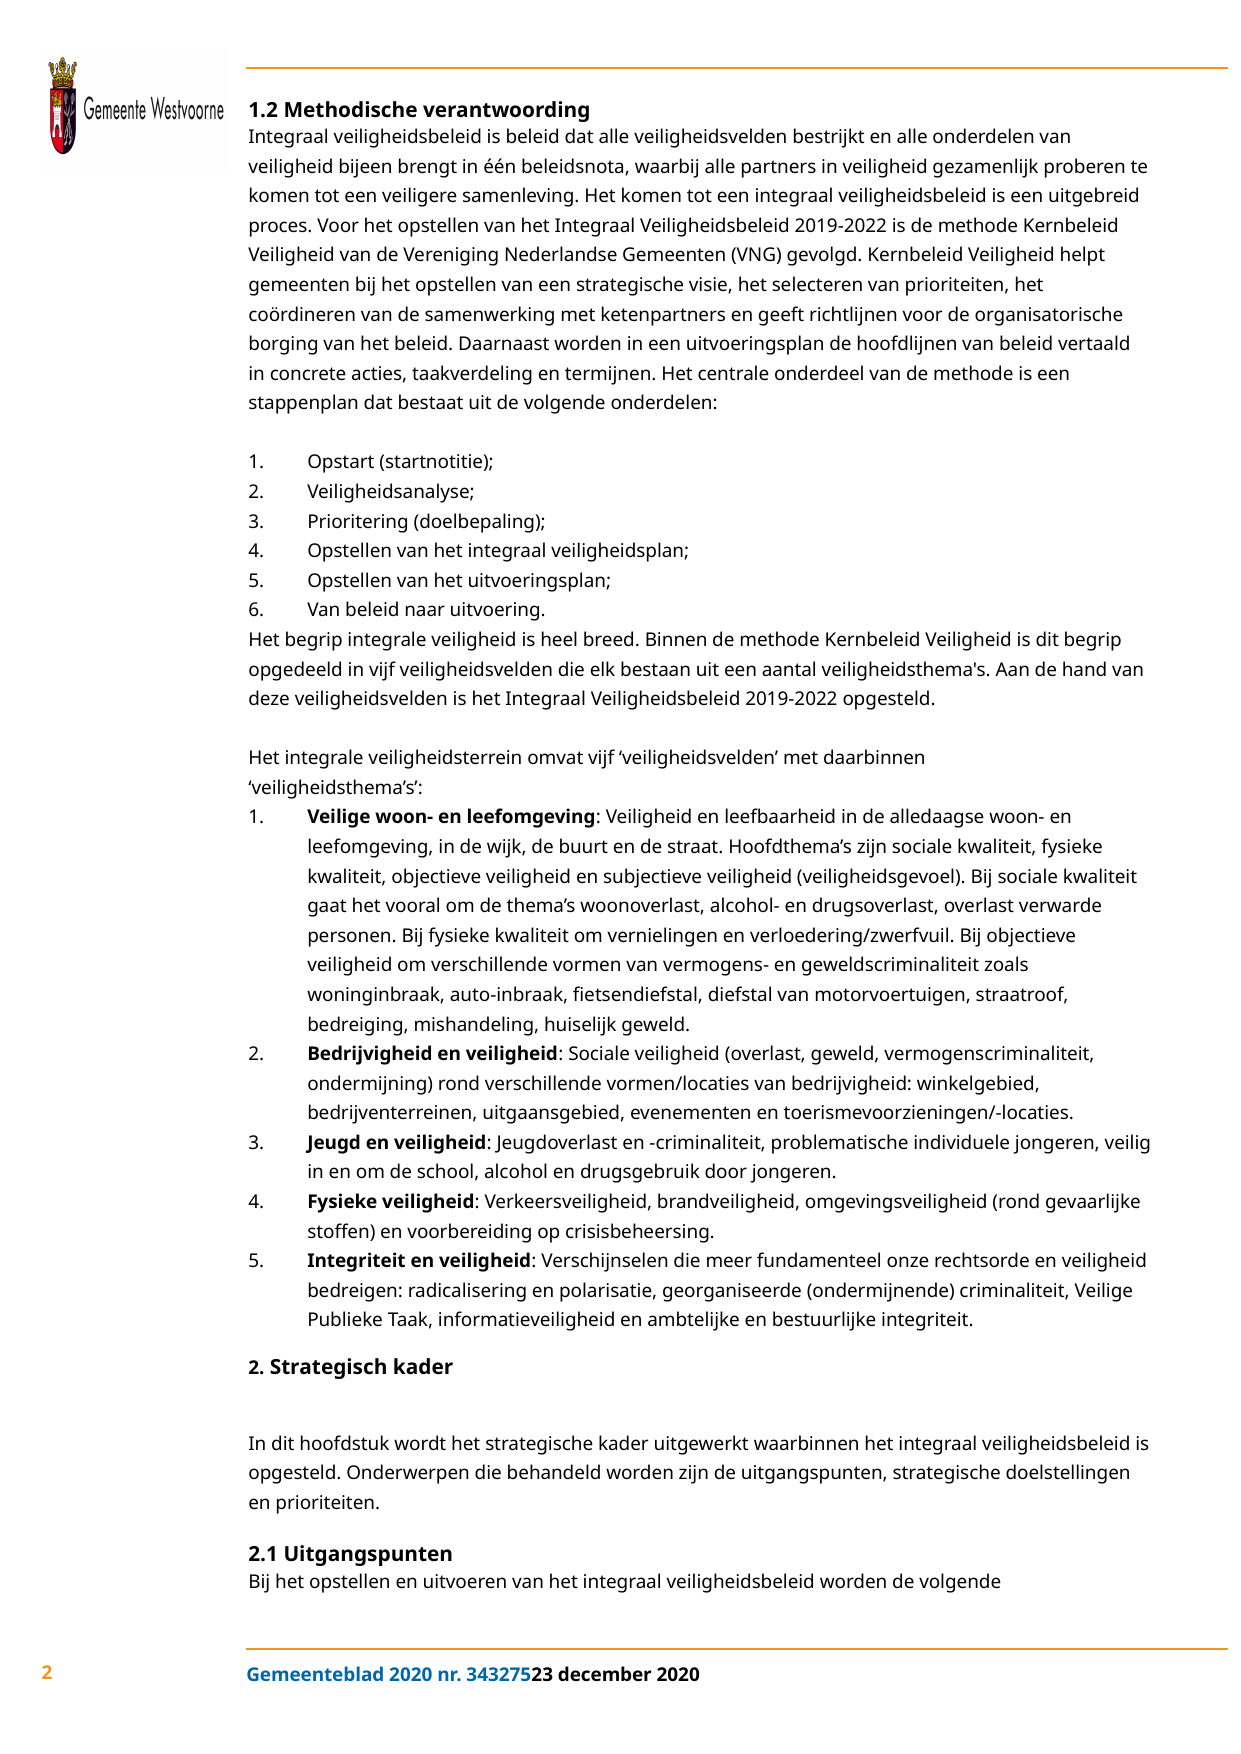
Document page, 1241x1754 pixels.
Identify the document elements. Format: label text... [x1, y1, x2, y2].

list Jeugd en veiligheid: Jeugdoverlast en -criminaliteit, problematische individuele jongeren, veilig in en om de school, alcohol en drugsgebruik door jongeren. [248, 1129, 1152, 1184]
list Opstellen van het uitvoeringsplan; [248, 567, 1152, 593]
text In dit hoofdstuk wordt het strategische kader uitgewerkt waarbinnen het integraal veiligheidsbeleid is opgesteld. Onderwerpen die behandeld worden zijn de uitgangspunten, strategische doelstellingen en prioriteiten. [248, 1430, 1152, 1515]
list Opstart (startnotitie); [248, 449, 1152, 474]
text Bij het opstellen en uitvoeren van het integraal veiligheidsbeleid worden de volgende [248, 1568, 1152, 1594]
text Het begrip integrale veiligheid is heel breed. Binnen de methode Kernbeleid Veiligheid is dit begrip opgedeeld in vijf veiligheidsvelden die elk bestaan uit een aantal veiligheidsthema's. Aan de hand van deze veiligheidsvelden is het Integraal Veiligheidsbeleid 2019-2022 opgesteld. [248, 626, 1152, 711]
text Integraal veiligheidsbeleid is beleid dat alle veiligheidsvelden bestrijkt en alle onderdelen van [248, 123, 1152, 149]
list Bedrijvigheid en veiligheid: Sociale veiligheid (overlast, geweld, vermogenscriminaliteit, ondermijning) rond verschillende vormen/locaties van bedrijvigheid: winkelgebied, bedrijventerreinen, uitgaansgebied, evenementen en toerismevoorzieningen/-locaties. [248, 1040, 1152, 1125]
text 2.1 Uitgangspunten [248, 1539, 1152, 1568]
list Veiligheidsanalyse; [248, 478, 1152, 504]
list Opstellen van het integraal veiligheidsplan; [248, 537, 1152, 563]
text ‘veiligheidsthema’s’: [248, 774, 1152, 800]
list Veilige woon- en leefomgeving: Veiligheid en leefbaarheid in de alledaagse woon- en leefomgeving, in de wijk, de buurt en de straat. Hoofdthema’s zijn sociale kwaliteit, fysieke kwaliteit, objectieve veiligheid en subjectieve veiligheid (veiligheidsgevoel). Bij sociale kwaliteit gaat het vooral om de thema’s woonoverlast, alcohol- en drugsoverlast, overlast verwarde personen. Bij fysieke kwaliteit om vernielingen en verloedering/zwerfvuil. Bij objectieve veiligheid om verschillende vormen van vermogens- en geweldscriminaliteit zoals woninginbraak, auto-inbraak, fietsendiefstal, diefstal van motorvoertuigen, straatroof, bedreiging, mishandeling, huiselijk geweld. [248, 804, 1152, 1036]
list Integriteit en veiligheid: Verschijnselen die meer fundamenteel onze rechtsorde en veiligheid bedreigen: radicalisering en polarisatie, georganiseerde (ondermijnende) criminaliteit, Veilige Publieke Taak, informatieveiligheid en ambtelijke en bestuurlijke integriteit. [248, 1247, 1152, 1332]
text 2. Strategisch kader [248, 1352, 1152, 1381]
text 1.2 Methodische verantwoording [248, 95, 1152, 123]
list Fysieke veiligheid: Verkeersveiligheid, brandveiligheid, omgevingsveiligheid (rond gevaarlijke stoffen) en voorbereiding op crisisbeheersing. [248, 1188, 1152, 1243]
list Prioritering (doelbepaling); [248, 508, 1152, 533]
text Het integrale veiligheidsterrein omvat vijf ‘veiligheidsvelden’ met daarbinnen [248, 744, 1152, 770]
list Van beleid naar uitvoering. [248, 597, 1152, 622]
text veiligheid bijeen brengt in één beleidsnota, waarbij alle partners in veiligheid gezamenlijk proberen te komen tot een veiligere samenleving. Het komen tot een integraal veiligheidsbeleid is een uitgebreid proces. Voor het opstellen van het Integraal Veiligheidsbeleid 2019-2022 is de methode Kernbeleid Veiligheid van de Vereniging Nederlandse Gemeenten (VNG) gevolgd. Kernbeleid Veiligheid helpt gemeenten bij het opstellen van een strategische visie, het selecteren van prioriteiten, het coördineren van de samenwerking met ketenpartners en geeft richtlijnen voor de organisatorische borging van het beleid. Daarnaast worden in een uitvoeringsplan de hoofdlijnen van beleid vertaald in concrete acties, taakverdeling en termijnen. Het centrale onderdeel van de methode is een stappenplan dat bestaat uit de volgende onderdelen: [248, 153, 1152, 415]
picture [41, 47, 231, 172]
